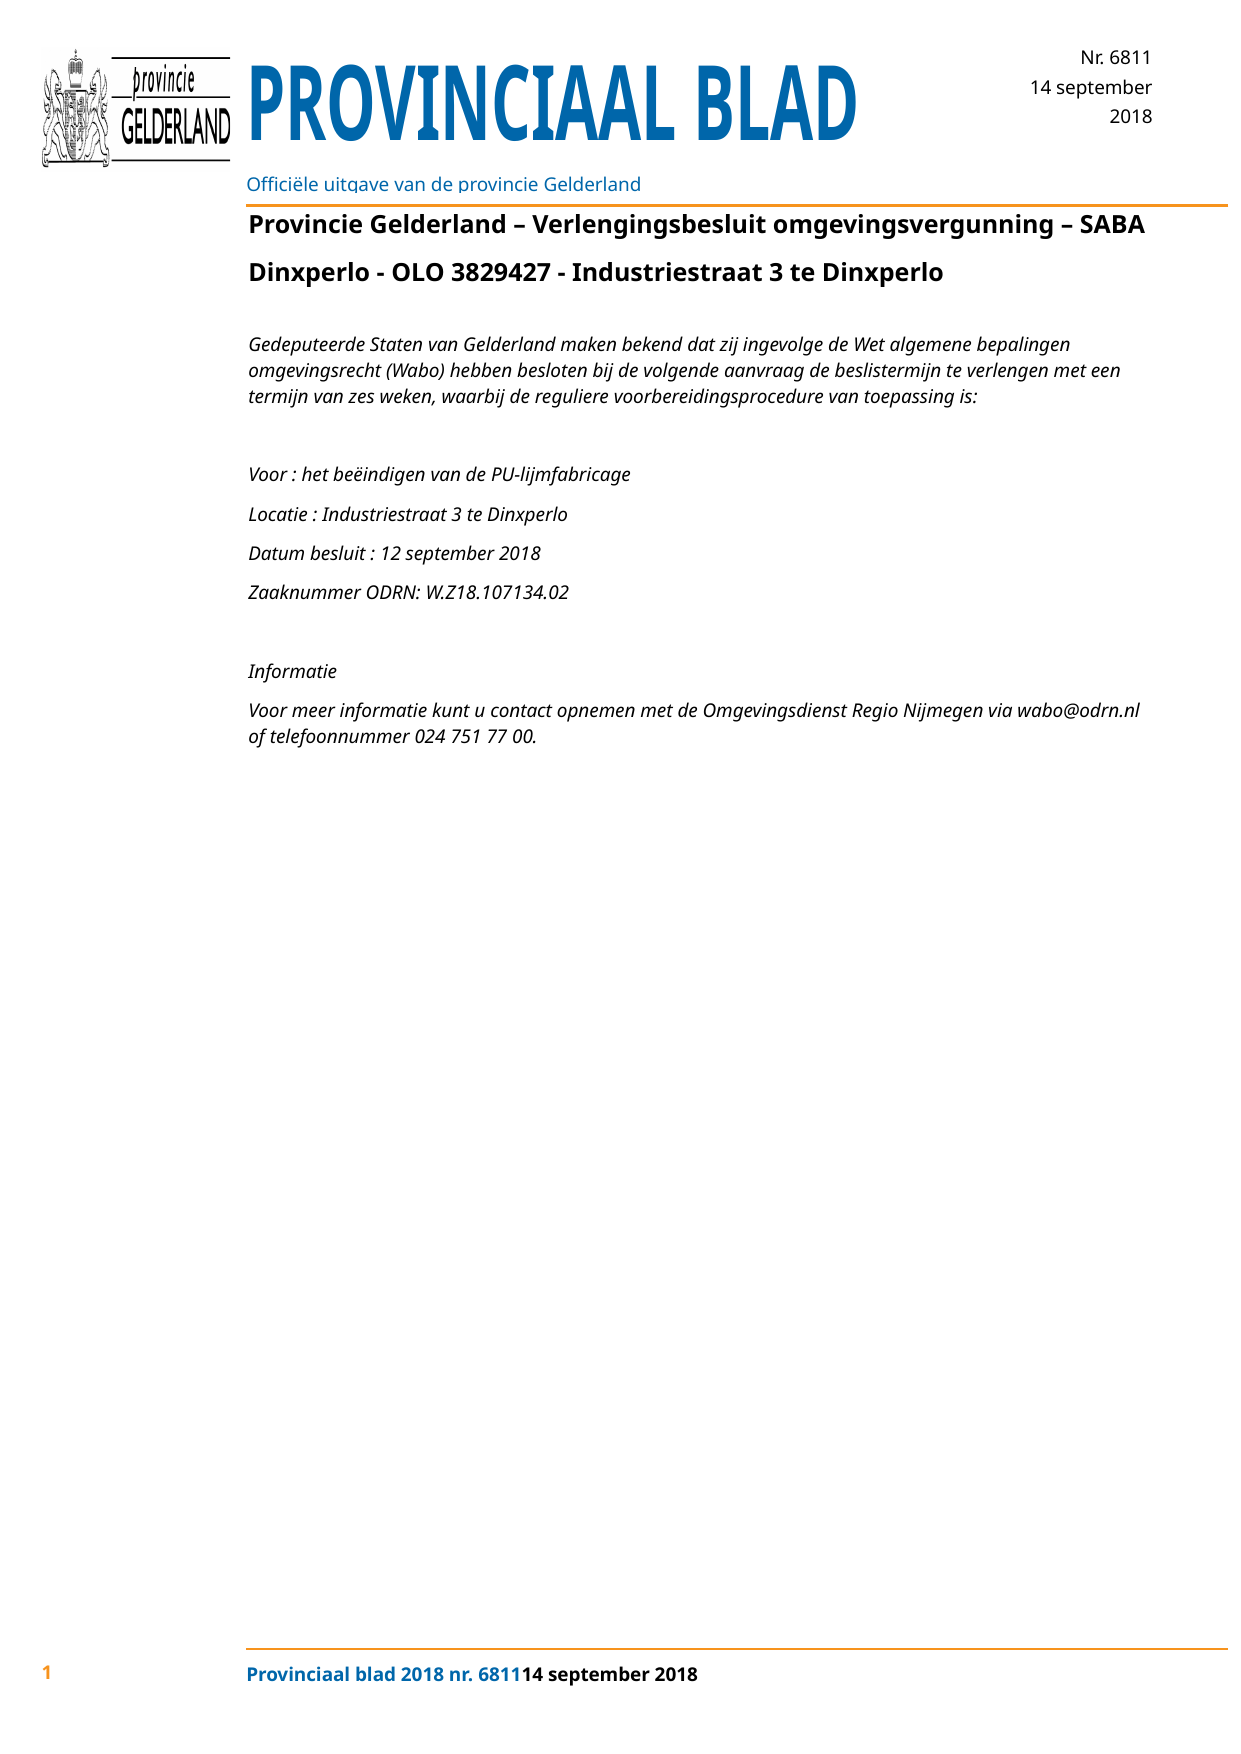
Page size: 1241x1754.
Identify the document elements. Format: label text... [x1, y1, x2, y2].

text Provincie Gelderland – Verlengingsbesluit omgevingsvergunning – SABA Dinxperlo - OLO 3829427 - Industriestraat 3 te Dinxperlo [248, 207, 1152, 288]
text Gedeputeerde Staten van Gelderland maken bekend dat zij ingevolge de Wet algemene bepalingen omgevingsrecht (Wabo) hebben besloten bij de volgende aanvraag de beslistermijn te verlengen met een termijn van zes weken, waarbij de reguliere voorbereidingsprocedure van toepassing is: [248, 331, 1152, 409]
picture [41, 47, 231, 172]
text Datum besluit : 12 september 2018 [248, 540, 1152, 566]
text Voor : het beëindigen van de PU-lijmfabricage [248, 461, 1152, 487]
text Locatie : Industriestraat 3 te Dinxperlo [248, 501, 1152, 526]
text Voor meer informatie kunt u contact opnemen met de Omgevingsdienst Regio Nijmegen via wabo@odrn.nl of telefoonnummer 024 751 77 00. [248, 697, 1152, 748]
text Zaaknummer ODRN: W.Z18.107134.02 [248, 579, 1152, 605]
text Informatie [248, 658, 1152, 683]
